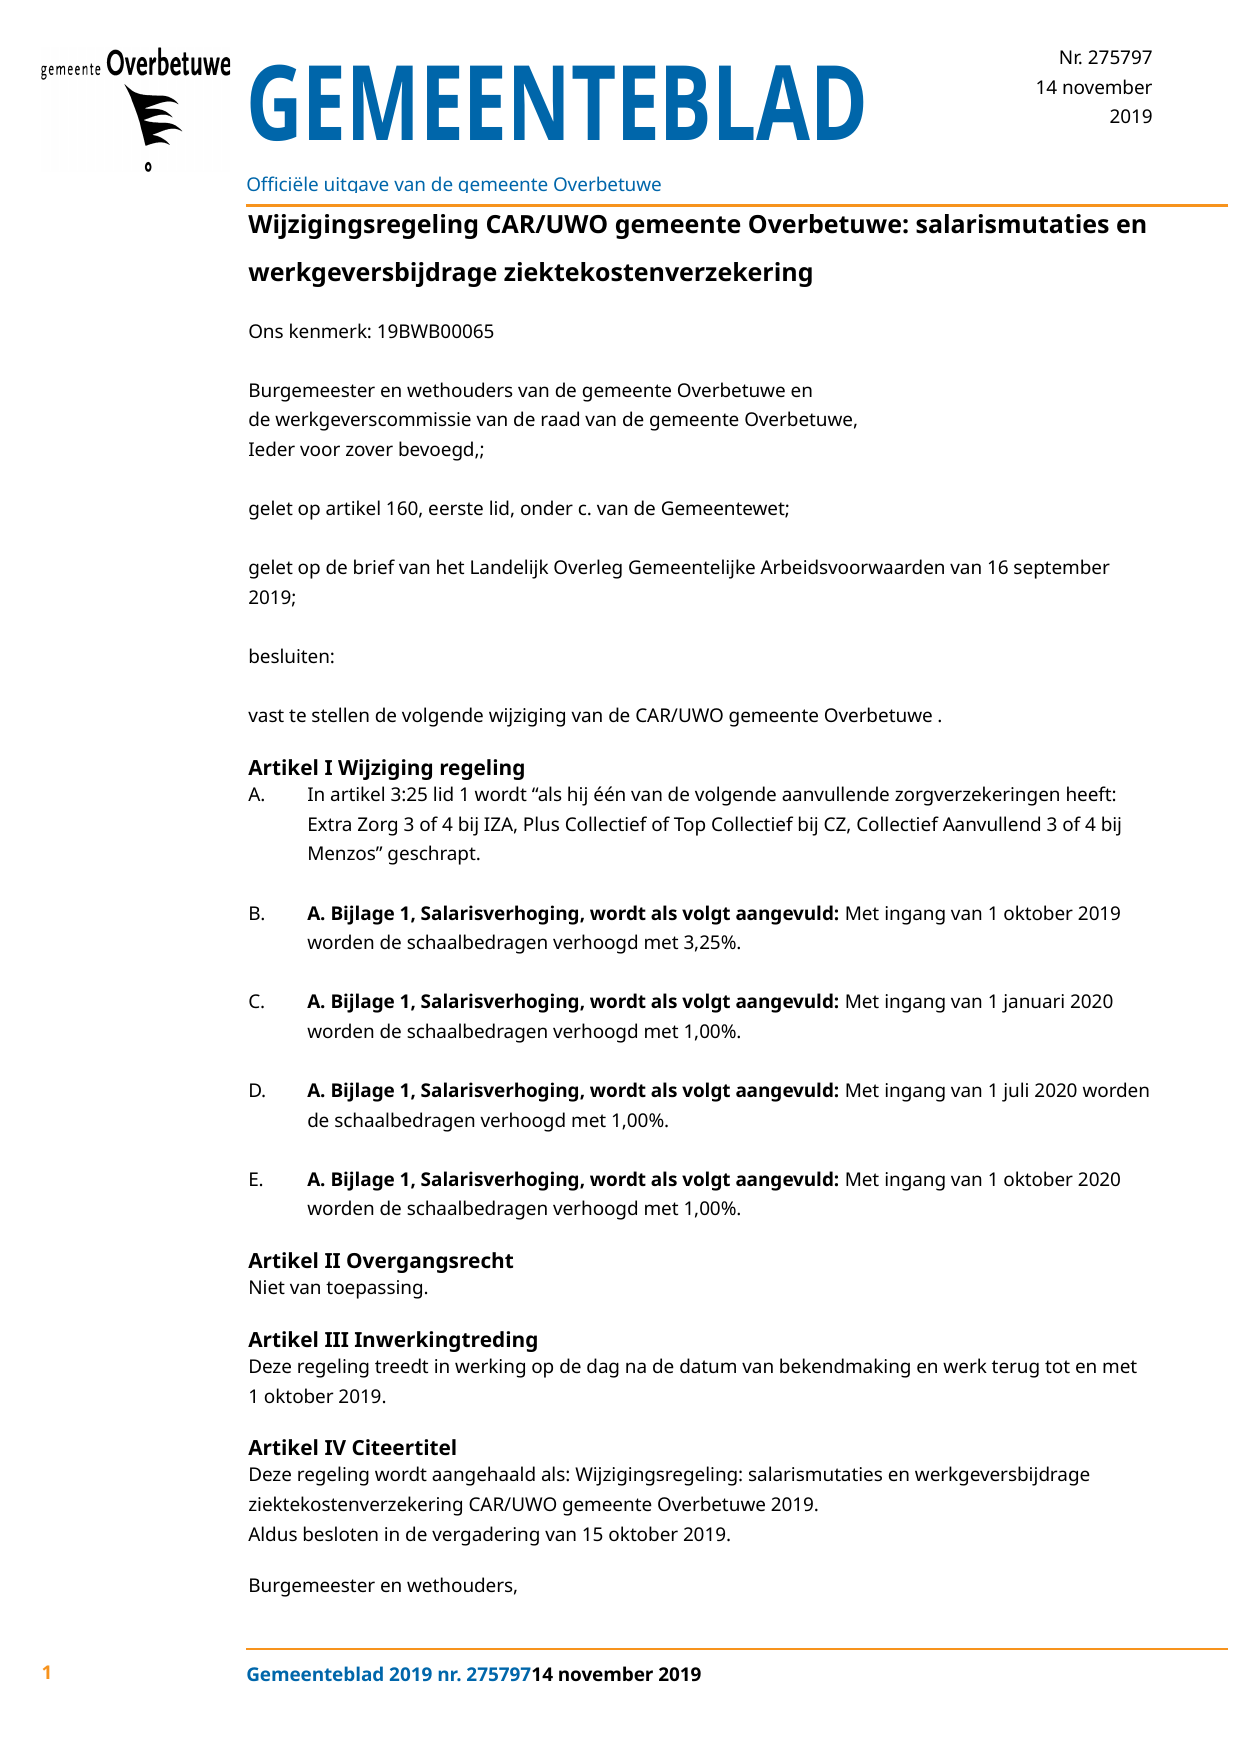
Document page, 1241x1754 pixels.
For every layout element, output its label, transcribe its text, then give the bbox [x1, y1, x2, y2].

text Ons kenmerk: 19BWB00065 [248, 318, 1152, 344]
text besluiten: [248, 643, 1152, 669]
list A. Bijlage 1, Salarisverhoging, wordt als volgt aangevuld: Met ingang van 1 juli 2020 worden de schaalbedragen verhoogd met 1,00%. [248, 1077, 1152, 1132]
list In artikel 3:25 lid 1 wordt “als hij één van de volgende aanvullende zorgverzekeringen heeft: Extra Zorg 3 of 4 bij IZA, Plus Collectief of Top Collectief bij CZ, Collectief Aanvullend 3 of 4 bij Menzos” geschrapt. [248, 781, 1152, 866]
text gelet op de brief van het Landelijk Overleg Gemeentelijke Arbeidsvoorwaarden van 16 september 2019; [248, 554, 1152, 610]
text Wijzigingsregeling CAR/UWO gemeente Overbetuwe: salarismutaties en werkgeversbijdrage ziektekostenverzekering [248, 207, 1152, 288]
text Niet van toepassing. [248, 1274, 1152, 1300]
text gelet op artikel 160, eerste lid, onder c. van de Gemeentewet; [248, 495, 1152, 521]
text Artikel II Overgangsrecht [248, 1246, 1152, 1274]
text Aldus besloten in de vergadering van 15 oktober 2019. [248, 1521, 1152, 1547]
picture [41, 47, 231, 172]
text Ieder voor zover bevoegd,; [248, 436, 1152, 462]
text Artikel III Inwerkingtreding [248, 1325, 1152, 1353]
list A. Bijlage 1, Salarisverhoging, wordt als volgt aangevuld: Met ingang van 1 januari 2020 worden de schaalbedragen verhoogd met 1,00%. [248, 988, 1152, 1044]
text Deze regeling treedt in werking op de dag na de datum van bekendmaking en werk terug tot en met 1 oktober 2019. [248, 1353, 1152, 1408]
list A. Bijlage 1, Salarisverhoging, wordt als volgt aangevuld: Met ingang van 1 oktober 2019 worden de schaalbedragen verhoogd met 3,25%. [248, 900, 1152, 955]
text de werkgeverscommissie van de raad van de gemeente Overbetuwe, [248, 407, 1152, 432]
text Burgemeester en wethouders van de gemeente Overbetuwe en [248, 377, 1152, 403]
text vast te stellen de volgende wijziging van de CAR/UWO gemeente Overbetuwe . [248, 702, 1152, 728]
text Artikel I Wijziging regeling [248, 753, 1152, 781]
list A. Bijlage 1, Salarisverhoging, wordt als volgt aangevuld: Met ingang van 1 oktober 2020 worden de schaalbedragen verhoogd met 1,00%. [248, 1166, 1152, 1221]
text Deze regeling wordt aangehaald als: Wijzigingsregeling: salarismutaties en werkgeversbijdrage ziektekostenverzekering CAR/UWO gemeente Overbetuwe 2019. [248, 1462, 1152, 1517]
text Artikel IV Citeertitel [248, 1433, 1152, 1462]
text Burgemeester en wethouders, [248, 1572, 1152, 1598]
